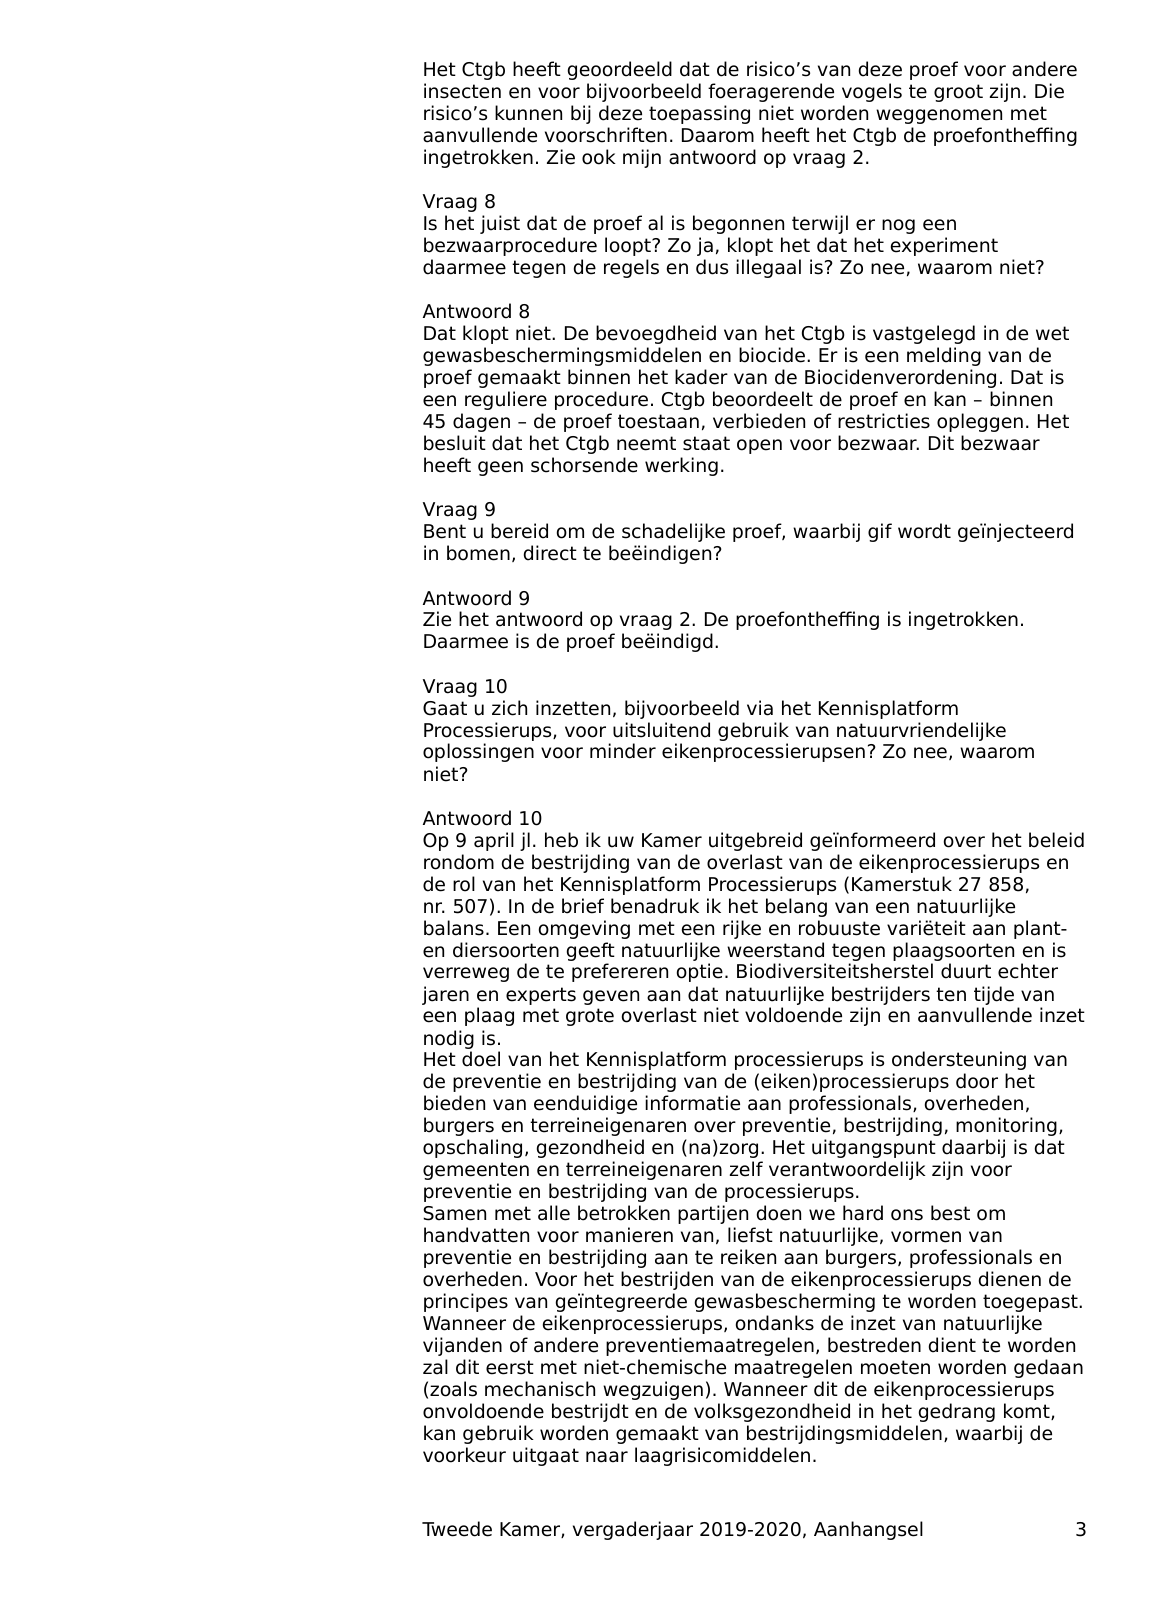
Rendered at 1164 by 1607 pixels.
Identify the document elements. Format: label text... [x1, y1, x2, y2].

text Op 9 april jl. heb ik uw Kamer uitgebreid geïnformeerd over het beleid rondom de bestrijding van de overlast van de eikenprocessierups en de rol van het Kennisplatform Processierups (Kamerstuk 27 858, nr. 507). In de brief benadruk ik het belang van een natuurlijke balans. Een omgeving met een rijke en robuuste variëteit aan plant- en diersoorten geeft natuurlijke weerstand tegen plaagsoorten en is verreweg de te prefereren optie. Biodiversiteitsherstel duurt echter jaren en experts geven aan dat natuurlijke bestrijders ten tijde van een plaag met grote overlast niet voldoende zijn en aanvullende inzet nodig is. [422, 829, 1087, 1049]
text Zie het antwoord op vraag 2. De proefontheffing is ingetrokken. Daarmee is de proef beëindigd. [422, 609, 1087, 653]
text Bent u bereid om de schadelijke proef, waarbij gif wordt geïnjecteerd in bomen, direct te beëindigen? [422, 521, 1087, 565]
text Het Ctgb heeft geoordeeld dat de risico’s van deze proef voor andere insecten en voor bijvoorbeeld foeragerende vogels te groot zijn. Die risico’s kunnen bij deze toepassing niet worden weggenomen met aanvullende voorschriften. Daarom heeft het Ctgb de proefontheffing ingetrokken. Zie ook mijn antwoord op vraag 2. [422, 59, 1087, 169]
text Dat klopt niet. De bevoegdheid van het Ctgb is vastgelegd in de wet gewasbeschermingsmiddelen en biocide. Er is een melding van de proef gemaakt binnen het kader van de Biocidenverordening. Dat is een reguliere procedure. Ctgb beoordeelt de proef en kan – binnen 45 dagen – de proef toestaan, verbieden of restricties opleggen. Het besluit dat het Ctgb neemt staat open voor bezwaar. Dit bezwaar heeft geen schorsende werking. [422, 323, 1087, 477]
text Antwoord 10 [422, 808, 1087, 829]
text Is het juist dat de proef al is begonnen terwijl er nog een bezwaarprocedure loopt? Zo ja, klopt het dat het experiment daarmee tegen de regels en dus illegaal is? Zo nee, waarom niet? [422, 213, 1087, 279]
text Antwoord 8 [422, 301, 1087, 323]
text Samen met alle betrokken partijen doen we hard ons best om handvatten voor manieren van, liefst natuurlijke, vormen van preventie en bestrijding aan te reiken aan burgers, professionals en overheden. Voor het bestrijden van de eikenprocessierups dienen de principes van geïntegreerde gewasbescherming te worden toegepast. Wanneer de eikenprocessierups, ondanks de inzet van natuurlijke vijanden of andere preventiemaatregelen, bestreden dient te worden zal dit eerst met niet-chemische maatregelen moeten worden gedaan (zoals mechanisch wegzuigen). Wanneer dit de eikenprocessierups onvoldoende bestrijdt en de volksgezondheid in het gedrang komt, kan gebruik worden gemaakt van bestrijdingsmiddelen, waarbij de voorkeur uitgaat naar laagrisicomiddelen. [422, 1203, 1087, 1467]
text Gaat u zich inzetten, bijvoorbeeld via het Kennisplatform Processierups, voor uitsluitend gebruik van natuurvriendelijke oplossingen voor minder eikenprocessierupsen? Zo nee, waarom niet? [422, 697, 1087, 785]
text Vraag 9 [422, 499, 1087, 521]
text Vraag 10 [422, 676, 1087, 697]
text Antwoord 9 [422, 587, 1087, 609]
text Het doel van het Kennisplatform processierups is ondersteuning van de preventie en bestrijding van de (eiken)processierups door het bieden van eenduidige informatie aan professionals, overheden, burgers en terreineigenaren over preventie, bestrijding, monitoring, opschaling, gezondheid en (na)zorg. Het uitgangspunt daarbij is dat gemeenten en terreineigenaren zelf verantwoordelijk zijn voor preventie en bestrijding van de processierups. [422, 1049, 1087, 1203]
text Vraag 8 [422, 191, 1087, 213]
